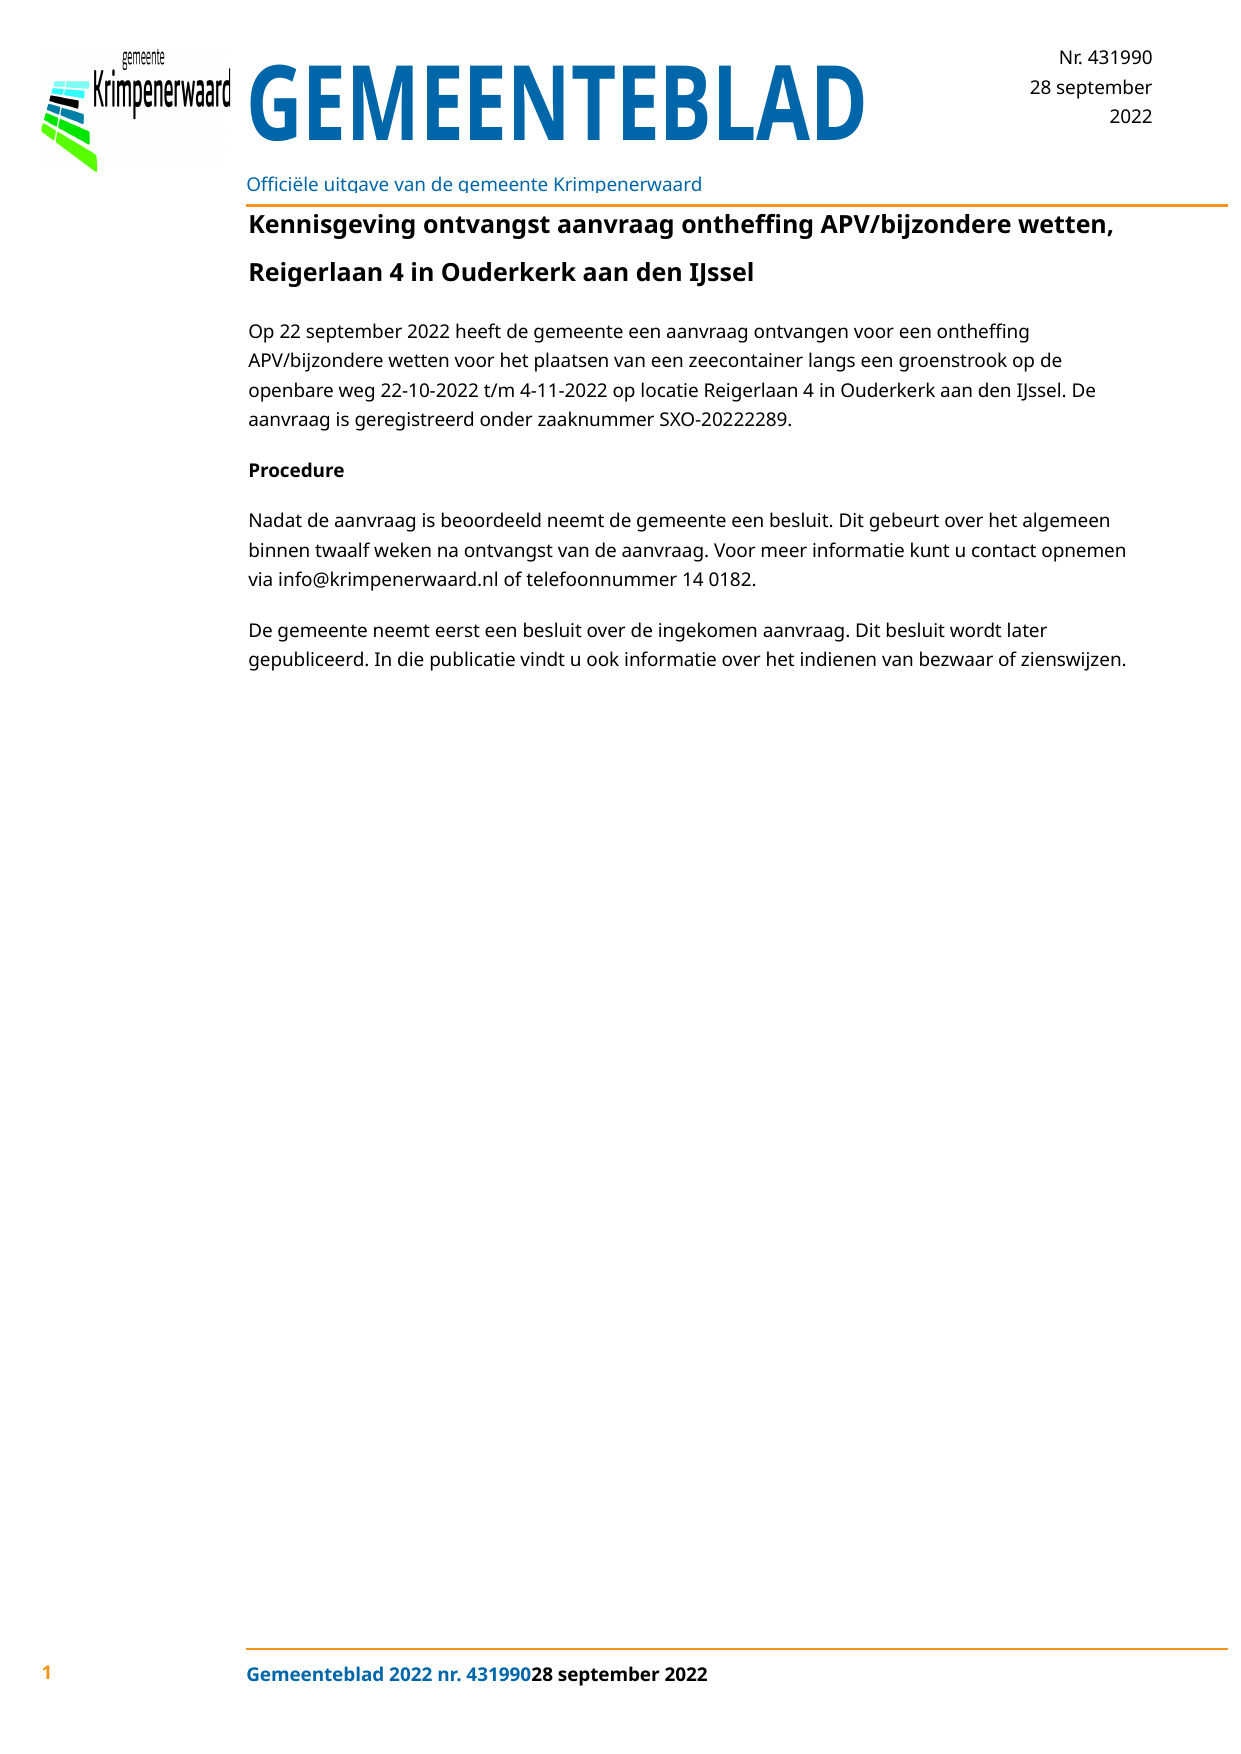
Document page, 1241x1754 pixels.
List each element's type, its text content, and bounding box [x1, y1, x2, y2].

text Nadat de aanvraag is beoordeeld neemt de gemeente een besluit. Dit gebeurt over het algemeen binnen twaalf weken na ontvangst van de aanvraag. Voor meer informatie kunt u contact opnemen via info@krimpenerwaard.nl of telefoonnummer 14 0182. [248, 507, 1152, 592]
text Procedure [248, 457, 1152, 483]
text Op 22 september 2022 heeft de gemeente een aanvraag ontvangen voor een ontheffing APV/bijzondere wetten voor het plaatsen van een zeecontainer langs een groenstrook op de openbare weg 22-10-2022 t/m 4-11-2022 op locatie Reigerlaan 4 in Ouderkerk aan den IJssel. De aanvraag is geregistreerd onder zaaknummer SXO-20222289. [248, 318, 1152, 432]
text Kennisgeving ontvangst aanvraag ontheffing APV/bijzondere wetten, Reigerlaan 4 in Ouderkerk aan den IJssel [248, 207, 1152, 288]
text De gemeente neemt eerst een besluit over de ingekomen aanvraag. Dit besluit wordt later gepubliceerd. In die publicatie vindt u ook informatie over het indienen van bezwaar of zienswijzen. [248, 617, 1152, 672]
picture [41, 47, 231, 172]
